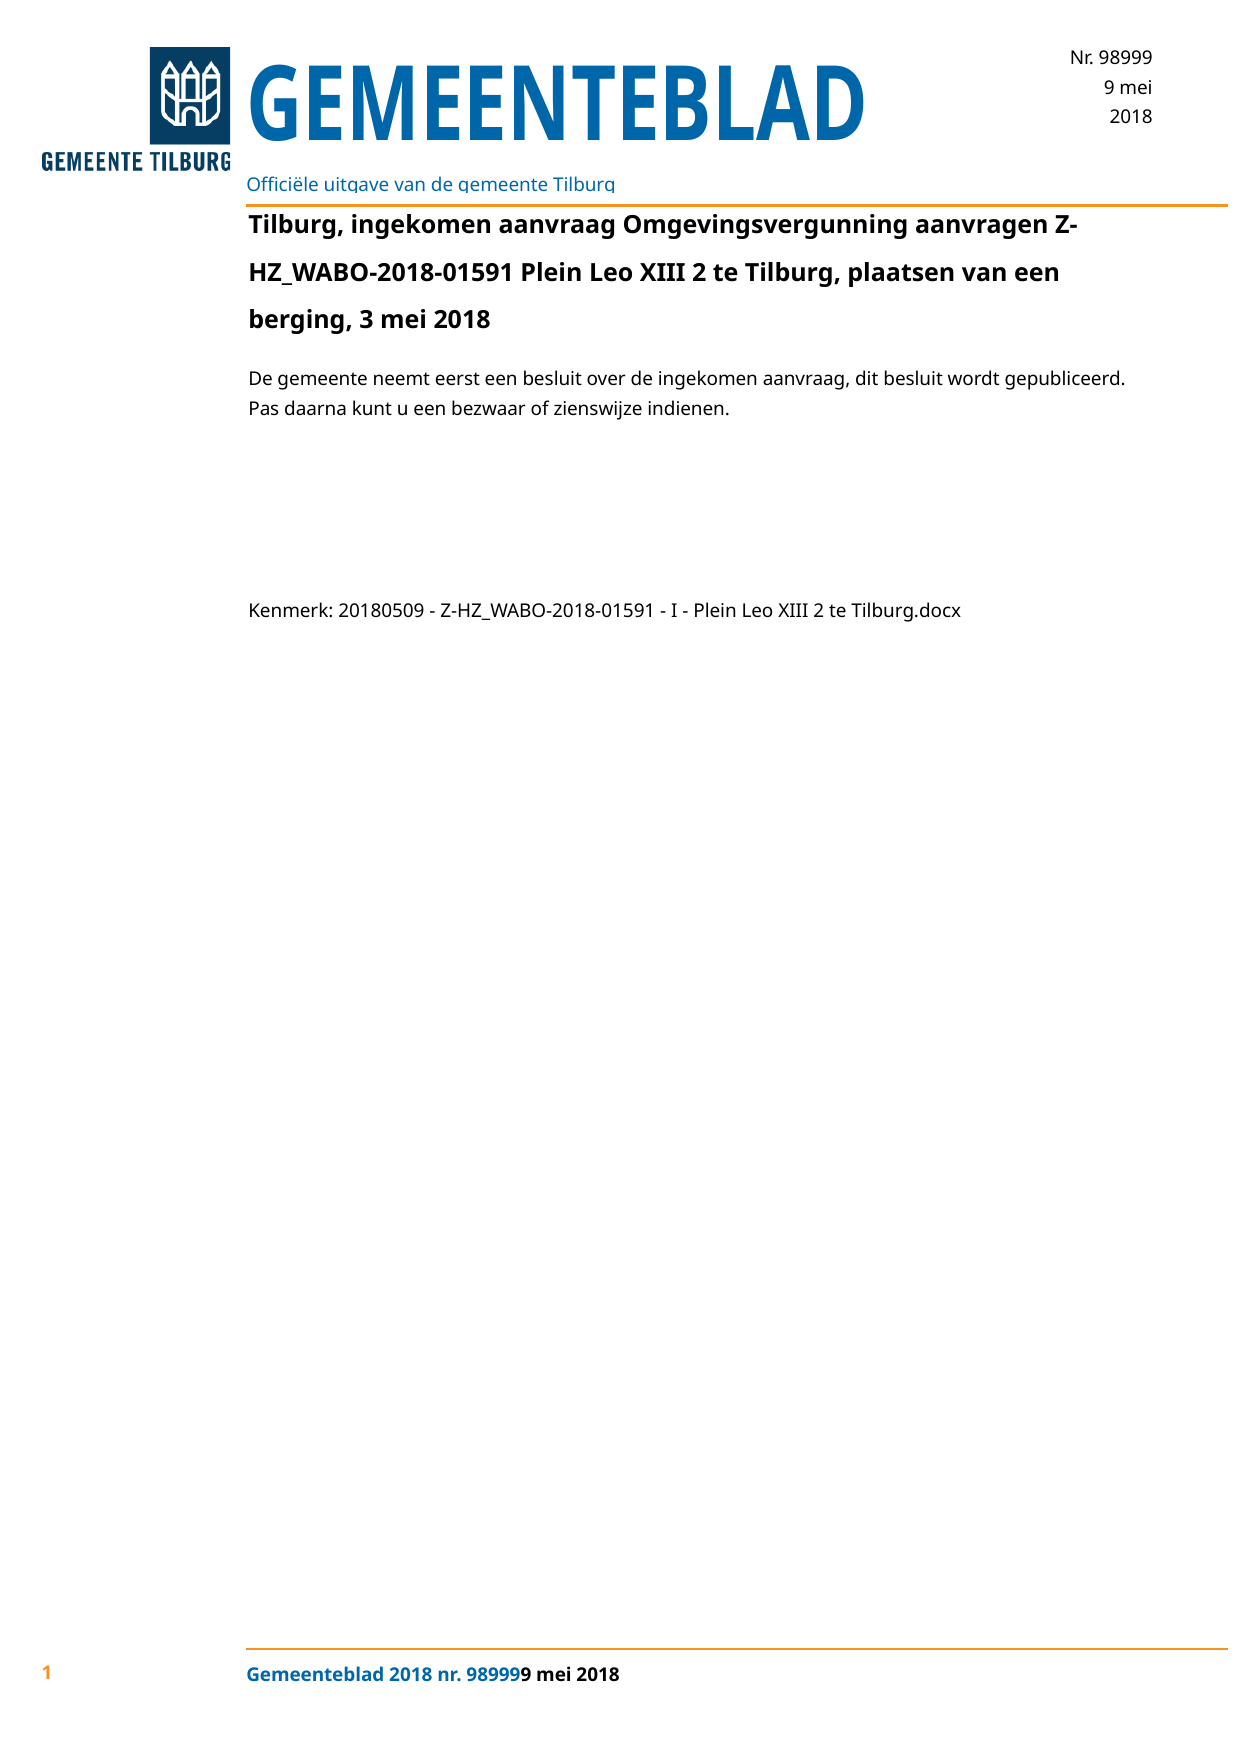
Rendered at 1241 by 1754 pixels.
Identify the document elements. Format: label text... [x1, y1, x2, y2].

text Kenmerk: 20180509 - Z-HZ_WABO-2018-01591 - I - Plein Leo XIII 2 te Tilburg.docx [248, 597, 1152, 622]
picture [41, 47, 231, 172]
text De gemeente neemt eerst een besluit over de ingekomen aanvraag, dit besluit wordt gepubliceerd. Pas daarna kunt u een bezwaar of zienswijze indienen. [248, 366, 1152, 421]
text Tilburg, ingekomen aanvraag Omgevingsvergunning aanvragen Z-HZ_WABO-2018-01591 Plein Leo XIII 2 te Tilburg, plaatsen van een berging, 3 mei 2018 [248, 207, 1152, 336]
